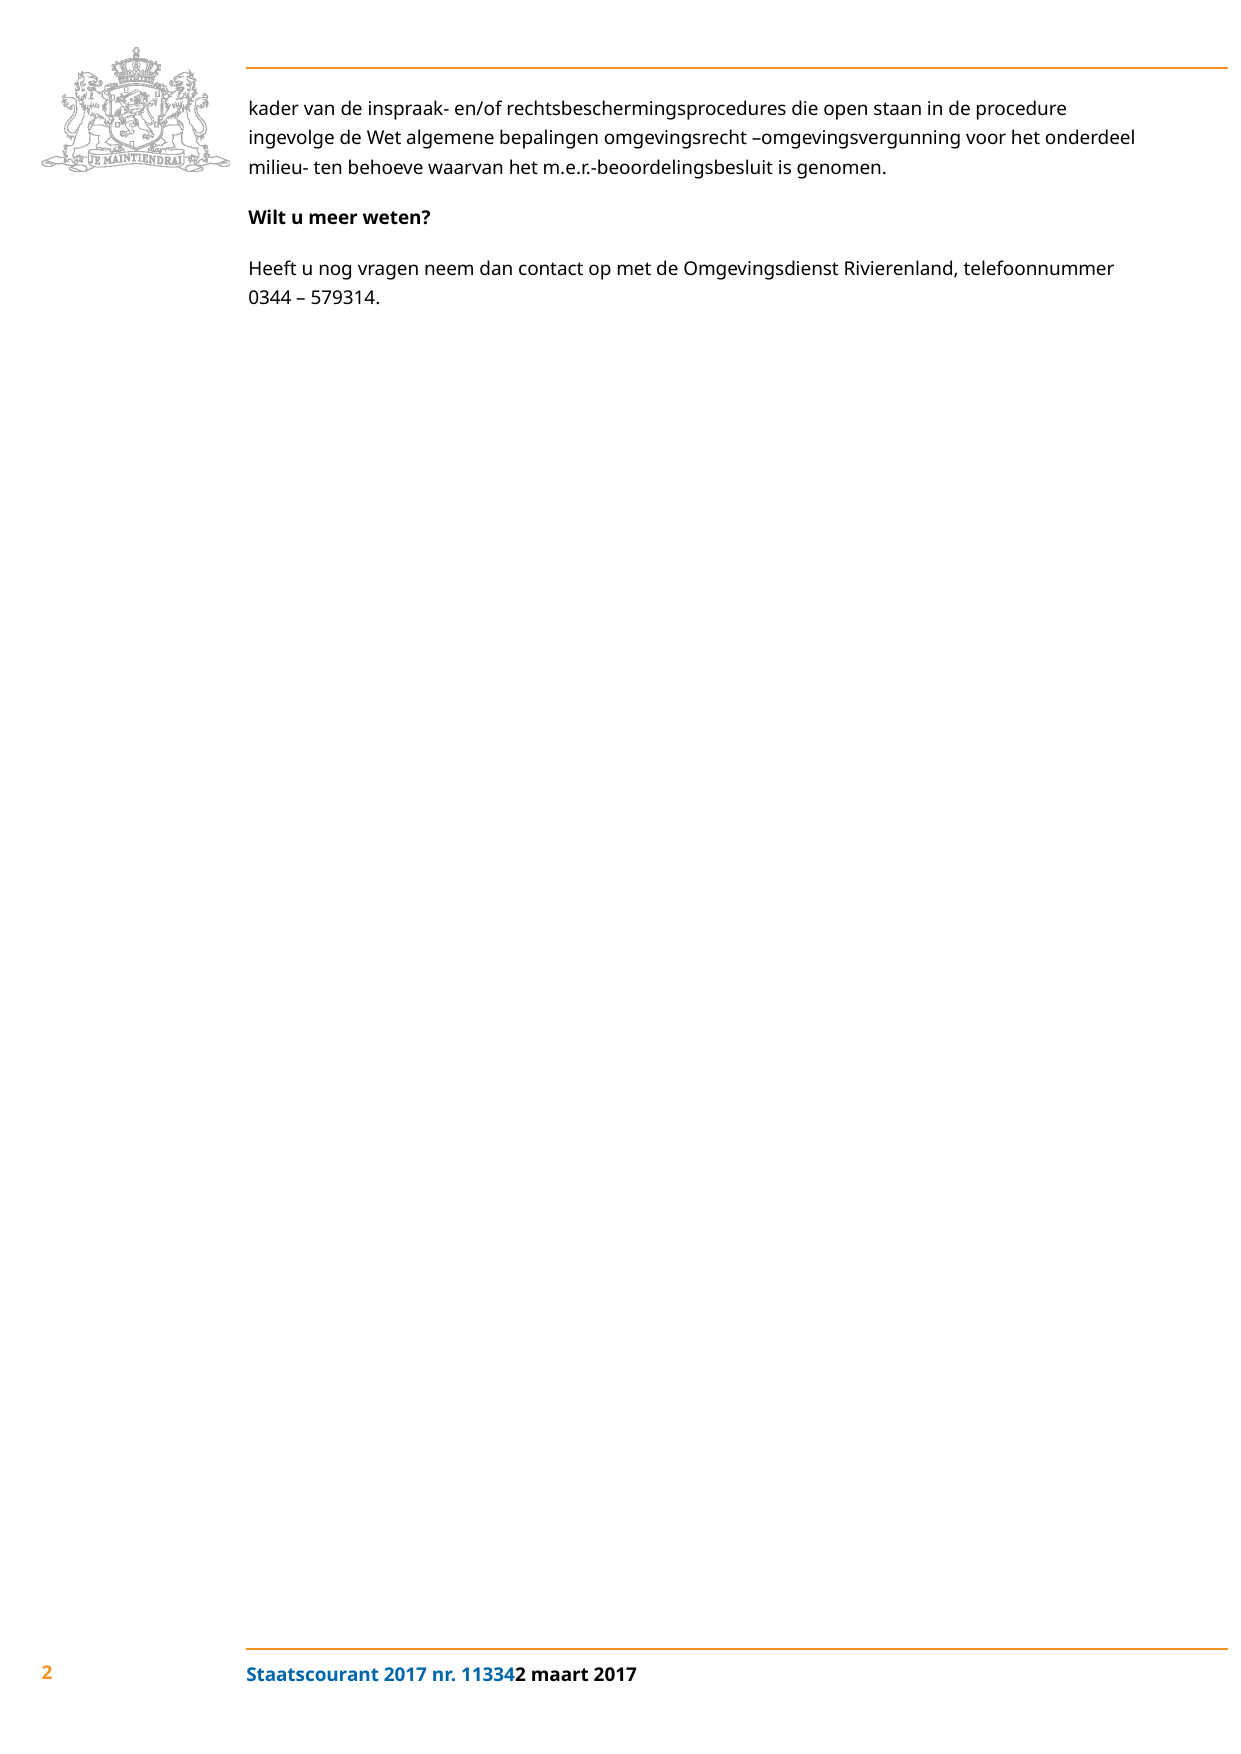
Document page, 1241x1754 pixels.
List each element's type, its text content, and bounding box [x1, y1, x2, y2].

picture [41, 47, 231, 172]
text Wilt u meer weten? [248, 204, 1152, 230]
text kader van de inspraak- en/of rechtsbeschermingsprocedures die open staan in de procedure ingevolge de Wet algemene bepalingen omgevingsrecht –omgevingsvergunning voor het onderdeel milieu- ten behoeve waarvan het m.e.r.-beoordelingsbesluit is genomen. [248, 95, 1152, 180]
text Heeft u nog vragen neem dan contact op met de Omgevingsdienst Rivierenland, telefoonnummer 0344 – 579314. [248, 255, 1152, 310]
